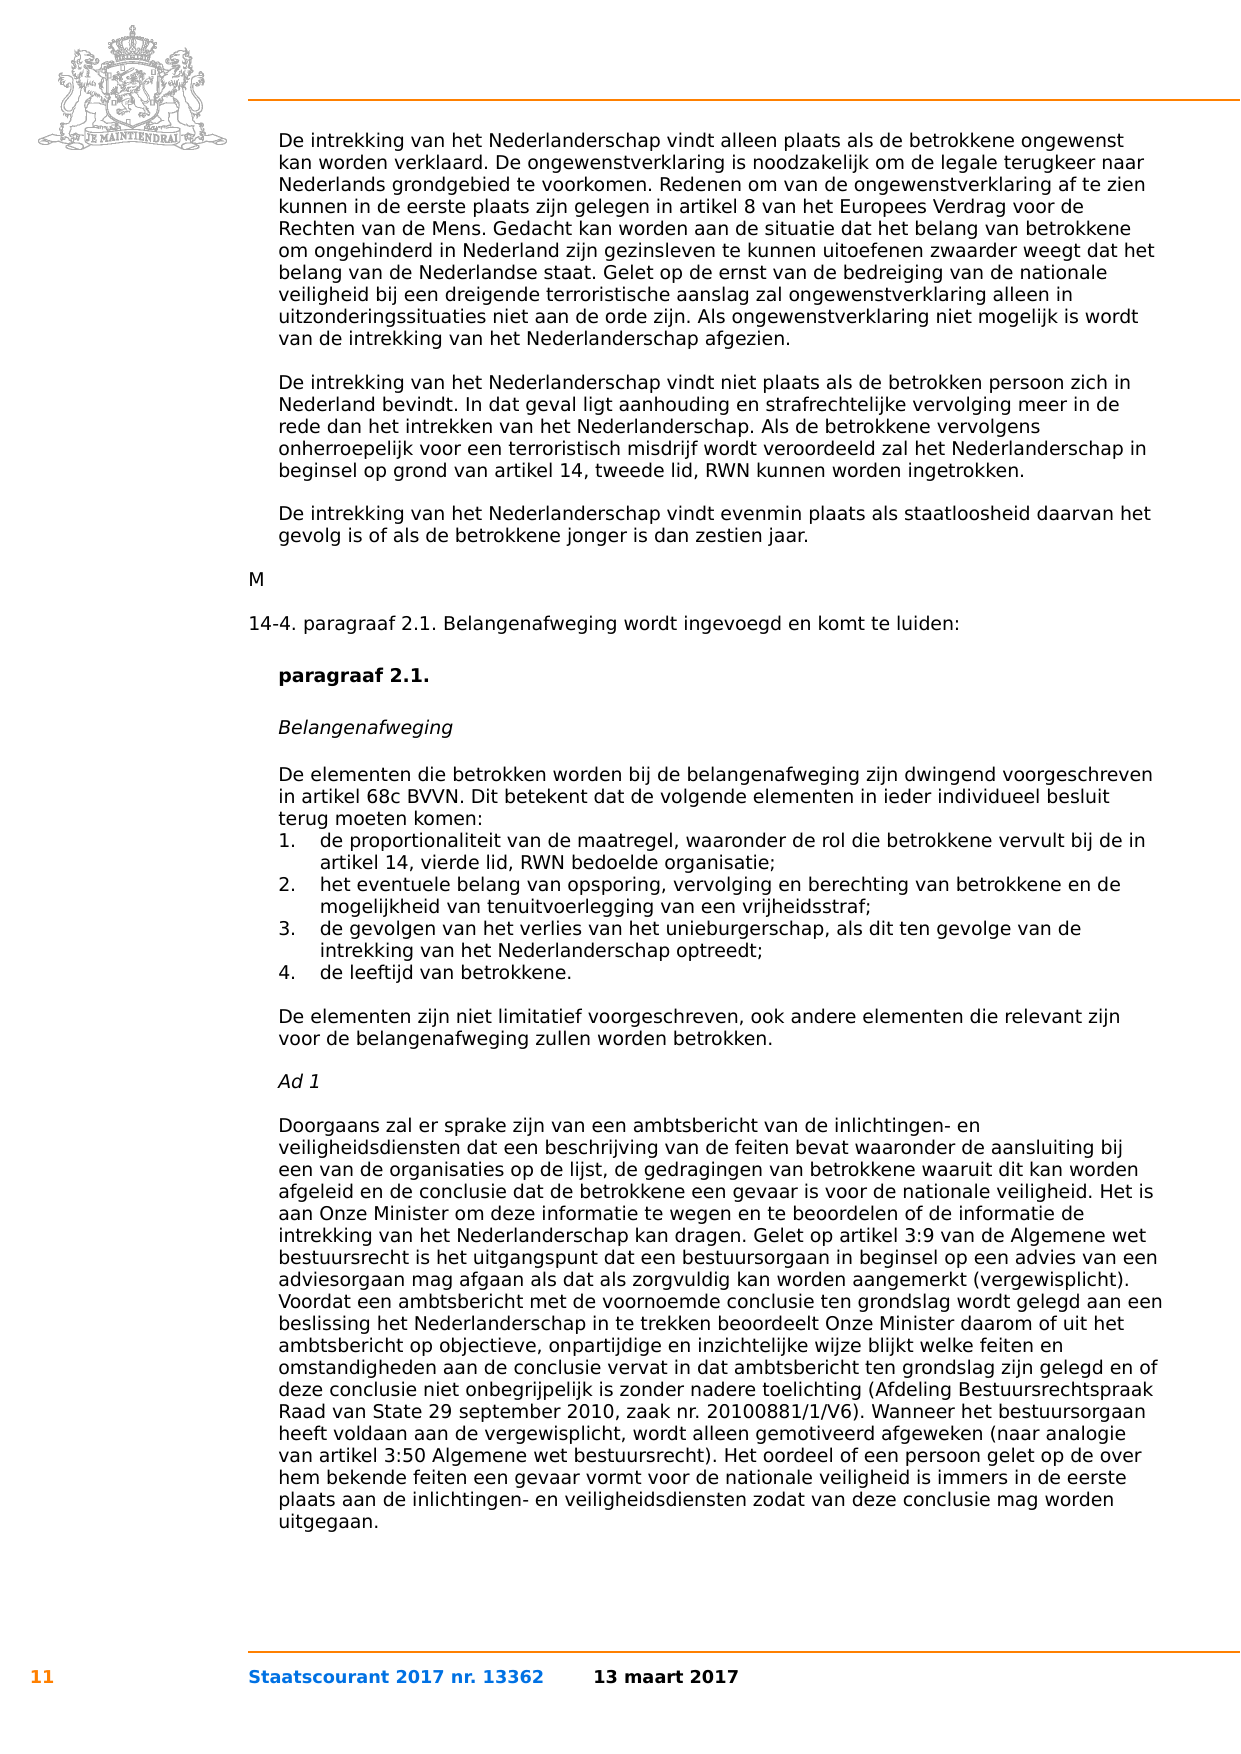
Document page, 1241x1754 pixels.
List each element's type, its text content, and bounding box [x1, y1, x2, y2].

text M [248, 569, 1163, 591]
text Doorgaans zal er sprake zijn van een ambtsbericht van de inlichtingen- en veiligheidsdiensten dat een beschrijving van de feiten bevat waaronder de aansluiting bij een van de organisaties op de lijst, de gedragingen van betrokkene waaruit dit kan worden afgeleid en de conclusie dat de betrokkene een gevaar is voor de nationale veiligheid. Het is aan Onze Minister om deze informatie te wegen en te beoordelen of de informatie de intrekking van het Nederlanderschap kan dragen. Gelet op artikel 3:9 van de Algemene wet bestuursrecht is het uitgangspunt dat een bestuursorgaan in beginsel op een advies van een adviesorgaan mag afgaan als dat als zorgvuldig kan worden aangemerkt (vergewisplicht). Voordat een ambtsbericht met de voornoemde conclusie ten grondslag wordt gelegd aan een beslissing het Nederlanderschap in te trekken beoordeelt Onze Minister daarom of uit het ambtsbericht op objectieve, onpartijdige en inzichtelijke wijze blijkt welke feiten en omstandigheden aan de conclusie vervat in dat ambtsbericht ten grondslag zijn gelegd en of deze conclusie niet onbegrijpelijk is zonder nadere toelichting (Afdeling Bestuursrechtspraak Raad van State 29 september 2010, zaak nr. 20100881/1/V6). Wanneer het bestuursorgaan heeft voldaan aan de vergewisplicht, wordt alleen gemotiveerd afgeweken (naar analogie van artikel 3:50 Algemene wet bestuursrecht). Het oordeel of een persoon gelet op de over hem bekende feiten een gevaar vormt voor de nationale veiligheid is immers in de eerste plaats aan de inlichtingen- en veiligheidsdiensten zodat van deze conclusie mag worden uitgegaan. [278, 1115, 1163, 1533]
text De intrekking van het Nederlanderschap vindt alleen plaats als de betrokkene ongewenst kan worden verklaard. De ongewenstverklaring is noodzakelijk om de legale terugkeer naar Nederlands grondgebied te voorkomen. Redenen om van de ongewenstverklaring af te zien kunnen in de eerste plaats zijn gelegen in artikel 8 van het Europees Verdrag voor de Rechten van de Mens. Gedacht kan worden aan de situatie dat het belang van betrokkene om ongehinderd in Nederland zijn gezinsleven te kunnen uitoefenen zwaarder weegt dat het belang van de Nederlandse staat. Gelet op de ernst van de bedreiging van de nationale veiligheid bij een dreigende terroristische aanslag zal ongewenstverklaring alleen in uitzonderingssituaties niet aan de orde zijn. Als ongewenstverklaring niet mogelijk is wordt van de intrekking van het Nederlanderschap afgezien. [278, 130, 1163, 350]
subtitle Ad 1 [278, 1071, 1163, 1093]
text 1. de proportionaliteit van de maatregel, waaronder de rol die betrokkene vervult bij de in artikel 14, vierde lid, RWN bedoelde organisatie; [278, 830, 1163, 874]
text De intrekking van het Nederlanderschap vindt niet plaats als de betrokken persoon zich in Nederland bevindt. In dat geval ligt aanhouding en strafrechtelijke vervolging meer in de rede dan het intrekken van het Nederlanderschap. Als de betrokkene vervolgens onherroepelijk voor een terroristisch misdrijf wordt veroordeeld zal het Nederlanderschap in beginsel op grond van artikel 14, tweede lid, RWN kunnen worden ingetrokken. [278, 372, 1163, 481]
text 4. de leeftijd van betrokkene. [278, 962, 1163, 984]
text De elementen zijn niet limitatief voorgeschreven, ook andere elementen die relevant zijn voor de belangenafweging zullen worden betrokken. [278, 1006, 1163, 1049]
subtitle Belangenafweging [278, 717, 1163, 739]
text 3. de gevolgen van het verlies van het unieburgerschap, als dit ten gevolge van de intrekking van het Nederlanderschap optreedt; [278, 918, 1163, 962]
text 14-4. paragraaf 2.1. Belangenafweging wordt ingevoegd en komt te luiden: [248, 613, 1163, 635]
subtitle paragraaf 2.1. [278, 665, 1163, 687]
text De elementen die betrokken worden bij de belangenafweging zijn dwingend voorgeschreven in artikel 68c BVVN. Dit betekent dat de volgende elementen in ieder individueel besluit terug moeten komen: [278, 764, 1163, 830]
picture [38, 25, 227, 150]
text 2. het eventuele belang van opsporing, vervolging en berechting van betrokkene en de mogelijkheid van tenuitvoerlegging van een vrijheidsstraf; [278, 874, 1163, 918]
text De intrekking van het Nederlanderschap vindt evenmin plaats als staatloosheid daarvan het gevolg is of als de betrokkene jonger is dan zestien jaar. [278, 503, 1163, 547]
